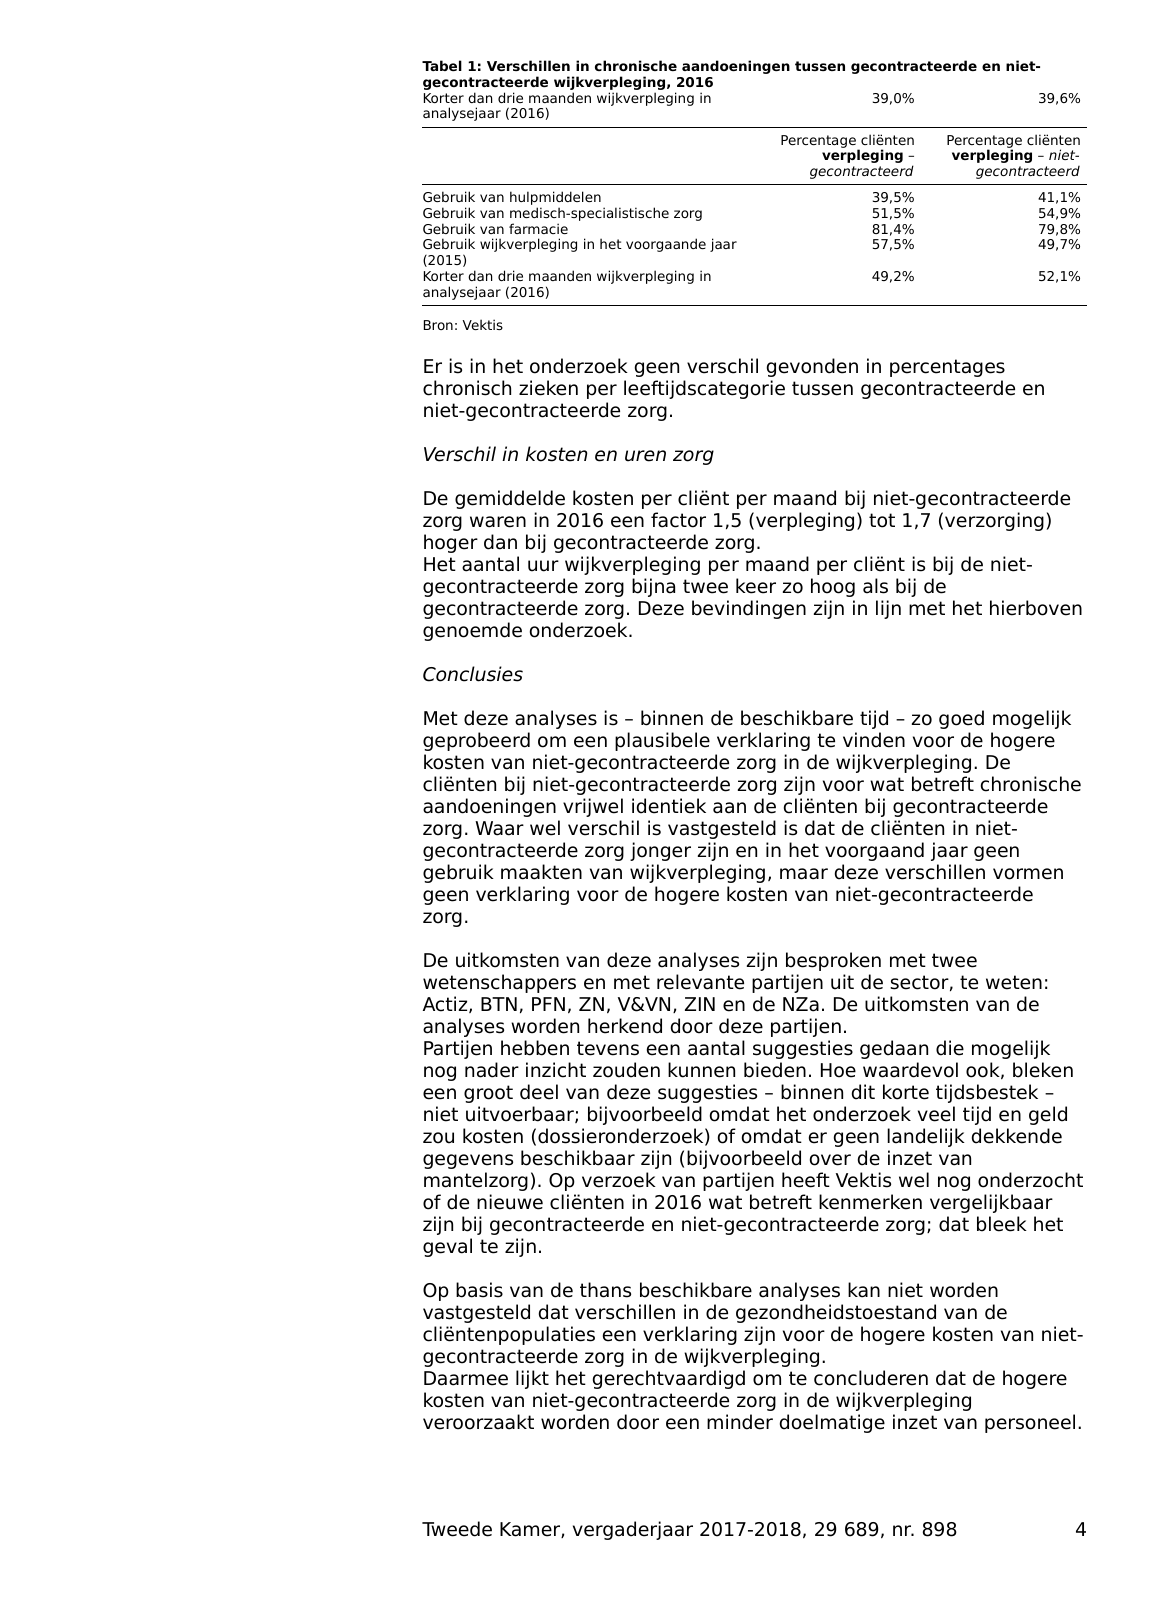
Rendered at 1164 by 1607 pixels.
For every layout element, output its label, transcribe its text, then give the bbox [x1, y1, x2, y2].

text Partijen hebben tevens een aantal suggesties gedaan die mogelijk nog nader inzicht zouden kunnen bieden. Hoe waardevol ook, bleken een groot deel van deze suggesties – binnen dit korte tijdsbestek – niet uitvoerbaar; bijvoorbeeld omdat het onderzoek veel tijd en geld zou kosten (dossieronderzoek) of omdat er geen landelijk dekkende gegevens beschikbaar zijn (bijvoorbeeld over de inzet van mantelzorg). Op verzoek van partijen heeft Vektis wel nog onderzocht of de nieuwe cliënten in 2016 wat betreft kenmerken vergelijkbaar zijn bij gecontracteerde en niet-gecontracteerde zorg; dat bleek het geval te zijn. [422, 1038, 1087, 1258]
table_cell Percentage cliënten verpleging – gecontracteerd [754, 128, 921, 184]
text De uitkomsten van deze analyses zijn besproken met twee wetenschappers en met relevante partijen uit de sector, te weten: Actiz, BTN, PFN, ZN, V&VN, ZIN en de NZa. De uitkomsten van de analyses worden herkend door deze partijen. [422, 950, 1087, 1038]
table_cell Korter dan drie maanden wijkverpleging in analysejaar (2016) [422, 269, 754, 305]
text De gemiddelde kosten per cliënt per maand bij niet-gecontracteerde zorg waren in 2016 een factor 1,5 (verpleging) tot 1,7 (verzorging) hoger dan bij gecontracteerde zorg. [422, 488, 1087, 554]
table_cell 41,1% [921, 185, 1087, 206]
table_cell 51,5% [754, 206, 921, 221]
subtitle Conclusies [422, 664, 1087, 686]
table_cell 54,9% [921, 206, 1087, 221]
table_cell 39,6% [921, 91, 1087, 127]
subtitle Verschil in kosten en uren zorg [422, 444, 1087, 466]
table_cell 39,5% [754, 185, 921, 206]
table_cell 49,7% [921, 237, 1087, 269]
text Daarmee lijkt het gerechtvaardigd om te concluderen dat de hogere kosten van niet-gecontracteerde zorg in de wijkverpleging veroorzaakt worden door een minder doelmatige inzet van personeel. [422, 1368, 1087, 1434]
table_cell Gebruik van medisch-specialistische zorg [422, 206, 754, 221]
table_cell Gebruik van farmacie [422, 221, 754, 237]
table_cell 49,2% [754, 269, 921, 305]
text Het aantal uur wijkverpleging per maand per cliënt is bij de niet-gecontracteerde zorg bijna twee keer zo hoog als bij de gecontracteerde zorg. Deze bevindingen zijn in lijn met het hierboven genoemde onderzoek. [422, 554, 1087, 642]
table_cell Gebruik wijkverpleging in het voorgaande jaar (2015) [422, 237, 754, 269]
text Met deze analyses is – binnen de beschikbare tijd – zo goed mogelijk geprobeerd om een plausibele verklaring te vinden voor de hogere kosten van niet-gecontracteerde zorg in de wijkverpleging. De cliënten bij niet-gecontracteerde zorg zijn voor wat betreft chronische aandoeningen vrijwel identiek aan de cliënten bij gecontracteerde zorg. Waar wel verschil is vastgesteld is dat de cliënten in niet-gecontracteerde zorg jonger zijn en in het voorgaand jaar geen gebruik maakten van wijkverpleging, maar deze verschillen vormen geen verklaring voor de hogere kosten van niet-gecontracteerde zorg. [422, 708, 1087, 928]
table_cell Korter dan drie maanden wijkverpleging in analysejaar (2016) [422, 91, 754, 127]
table_cell Gebruik van hulpmiddelen [422, 185, 754, 206]
table_cell 52,1% [921, 269, 1087, 305]
table_cell 79,8% [921, 221, 1087, 237]
text Op basis van de thans beschikbare analyses kan niet worden vastgesteld dat verschillen in de gezondheidstoestand van de cliëntenpopulaties een verklaring zijn voor de hogere kosten van niet-gecontracteerde zorg in de wijkverpleging. [422, 1280, 1087, 1368]
text Er is in het onderzoek geen verschil gevonden in percentages chronisch zieken per leeftijdscategorie tussen gecontracteerde en niet-gecontracteerde zorg. [422, 356, 1087, 421]
table_cell 57,5% [754, 237, 921, 269]
table_cell 81,4% [754, 221, 921, 237]
table_cell 39,0% [754, 91, 921, 127]
table_cell Percentage cliënten verpleging – niet-gecontracteerd [921, 128, 1087, 184]
table_cell Bron: Vektis [422, 306, 1087, 333]
table_cell [422, 128, 754, 184]
table_header Tabel 1: Verschillen in chronische aandoeningen tussen gecontracteerde en niet-gecontracteerde wijkverpleging, 2016 [422, 59, 1087, 91]
